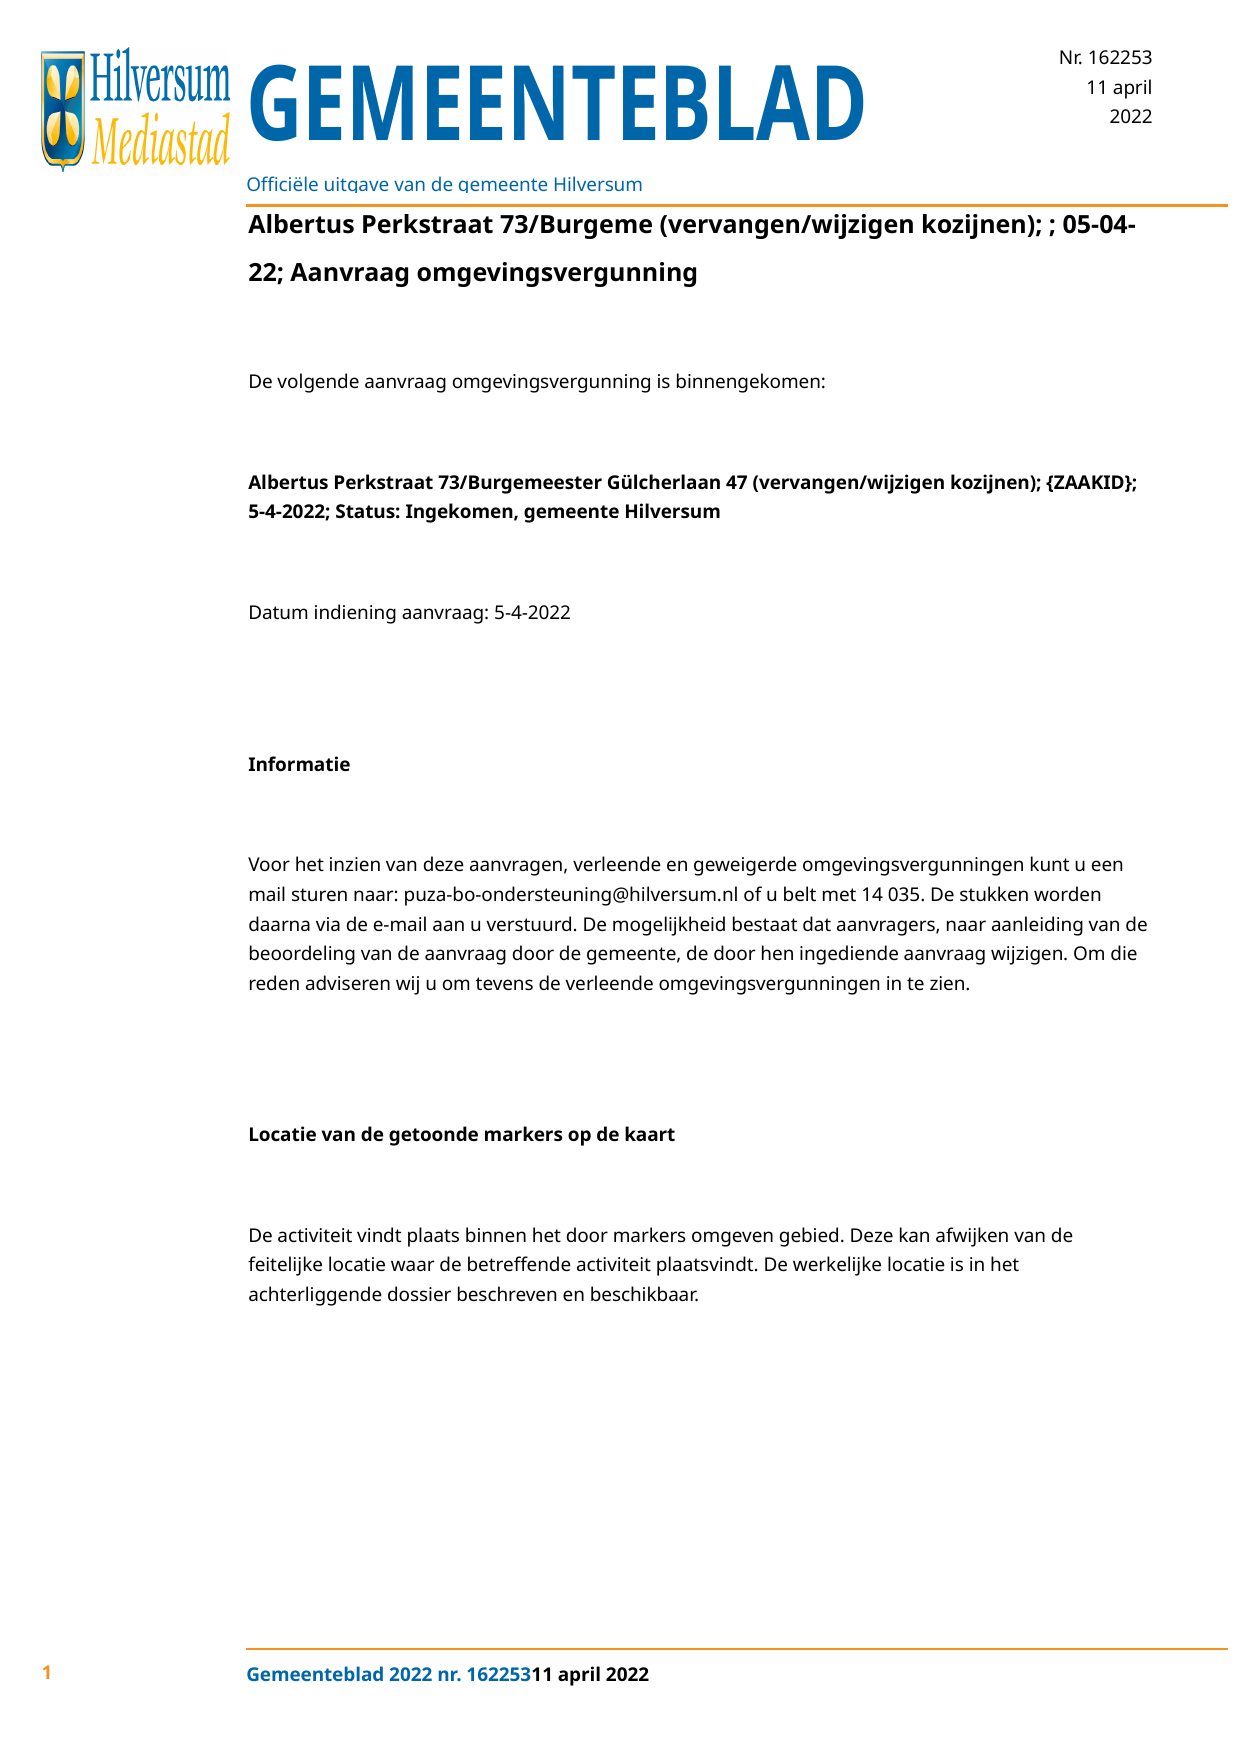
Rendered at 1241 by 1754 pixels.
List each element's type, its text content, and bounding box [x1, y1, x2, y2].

text De activiteit vindt plaats binnen het door markers omgeven gebied. Deze kan afwijken van de feitelijke locatie waar de betreffende activiteit plaatsvindt. De werkelijke locatie is in het achterliggende dossier beschreven en beschikbaar. [248, 1222, 1152, 1307]
text Datum indiening aanvraag: 5-4-2022 [248, 599, 1152, 625]
text Locatie van de getoonde markers op de kaart [248, 1121, 1152, 1147]
text De volgende aanvraag omgevingsvergunning is binnengekomen: [248, 368, 1152, 394]
text Informatie [248, 751, 1152, 777]
text Voor het inzien van deze aanvragen, verleende en geweigerde omgevingsvergunningen kunt u een mail sturen naar: puza-bo-ondersteuning@hilversum.nl of u belt met 14 035. De stukken worden daarna via de e-mail aan u verstuurd. De mogelijkheid bestaat dat aanvragers, naar aanleiding van de beoordeling van de aanvraag door de gemeente, de door hen ingediende aanvraag wijzigen. Om die reden adviseren wij u om tevens de verleende omgevingsvergunningen in te zien. [248, 852, 1152, 996]
text Albertus Perkstraat 73/Burgemeester Gülcherlaan 47 (vervangen/wijzigen kozijnen); {ZAAKID}; 5-4-2022; Status: Ingekomen, gemeente Hilversum [248, 469, 1152, 524]
text Albertus Perkstraat 73/Burgeme (vervangen/wijzigen kozijnen); ; 05-04-22; Aanvraag omgevingsvergunning [248, 207, 1152, 288]
picture [41, 47, 231, 172]
